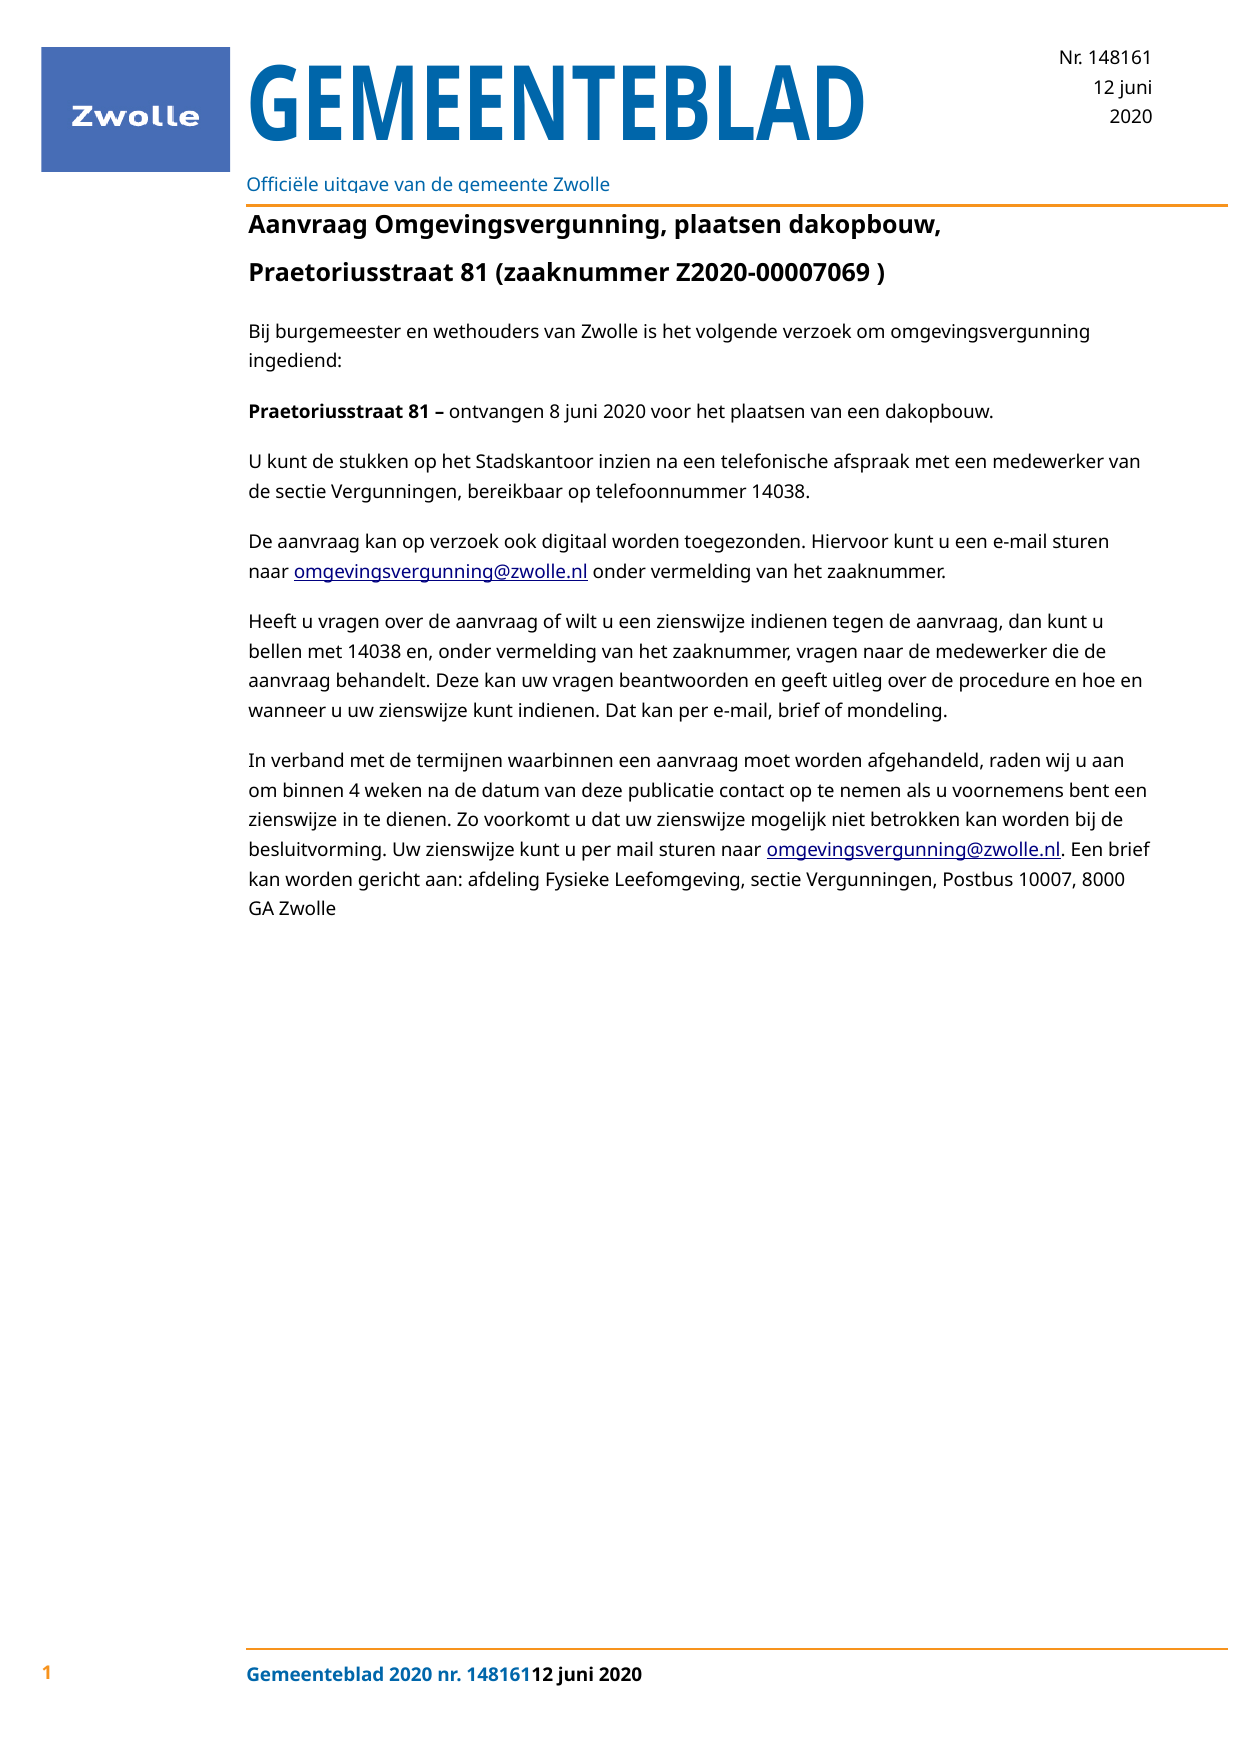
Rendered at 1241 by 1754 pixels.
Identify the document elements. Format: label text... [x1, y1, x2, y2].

text Heeft u vragen over de aanvraag of wilt u een zienswijze indienen tegen de aanvraag, dan kunt u bellen met 14038 en, onder vermelding van het zaaknummer, vragen naar de medewerker die de aanvraag behandelt. Deze kan uw vragen beantwoorden en geeft uitleg over de procedure en hoe en wanneer u uw zienswijze kunt indienen. Dat kan per e-mail, brief of mondeling. [248, 608, 1152, 723]
text Praetoriusstraat 81 – ontvangen 8 juni 2020 voor het plaatsen van een dakopbouw. [248, 398, 1152, 424]
picture [41, 47, 231, 172]
text In verband met de termijnen waarbinnen een aanvraag moet worden afgehandeld, raden wij u aan om binnen 4 weken na de datum van deze publicatie contact op te nemen als u voornemens bent een zienswijze in te dienen. Zo voorkomt u dat uw zienswijze mogelijk niet betrokken kan worden bij de besluitvorming. Uw zienswijze kunt u per mail sturen naar omgevingsvergunning@zwolle.nl. Een brief kan worden gericht aan: afdeling Fysieke Leefomgeving, sectie Vergunningen, Postbus 10007, 8000 GA Zwolle [248, 747, 1152, 921]
text Bij burgemeester en wethouders van Zwolle is het volgende verzoek om omgevingsvergunning ingediend: [248, 318, 1152, 373]
text Aanvraag Omgevingsvergunning, plaatsen dakopbouw, Praetoriusstraat 81 (zaaknummer Z2020-00007069 ) [248, 207, 1152, 288]
text U kunt de stukken op het Stadskantoor inzien na een telefonische afspraak met een medewerker van de sectie Vergunningen, bereikbaar op telefoonnummer 14038. [248, 448, 1152, 504]
text De aanvraag kan op verzoek ook digitaal worden toegezonden. Hiervoor kunt u een e-mail sturen naar omgevingsvergunning@zwolle.nl onder vermelding van het zaaknummer. [248, 528, 1152, 584]
